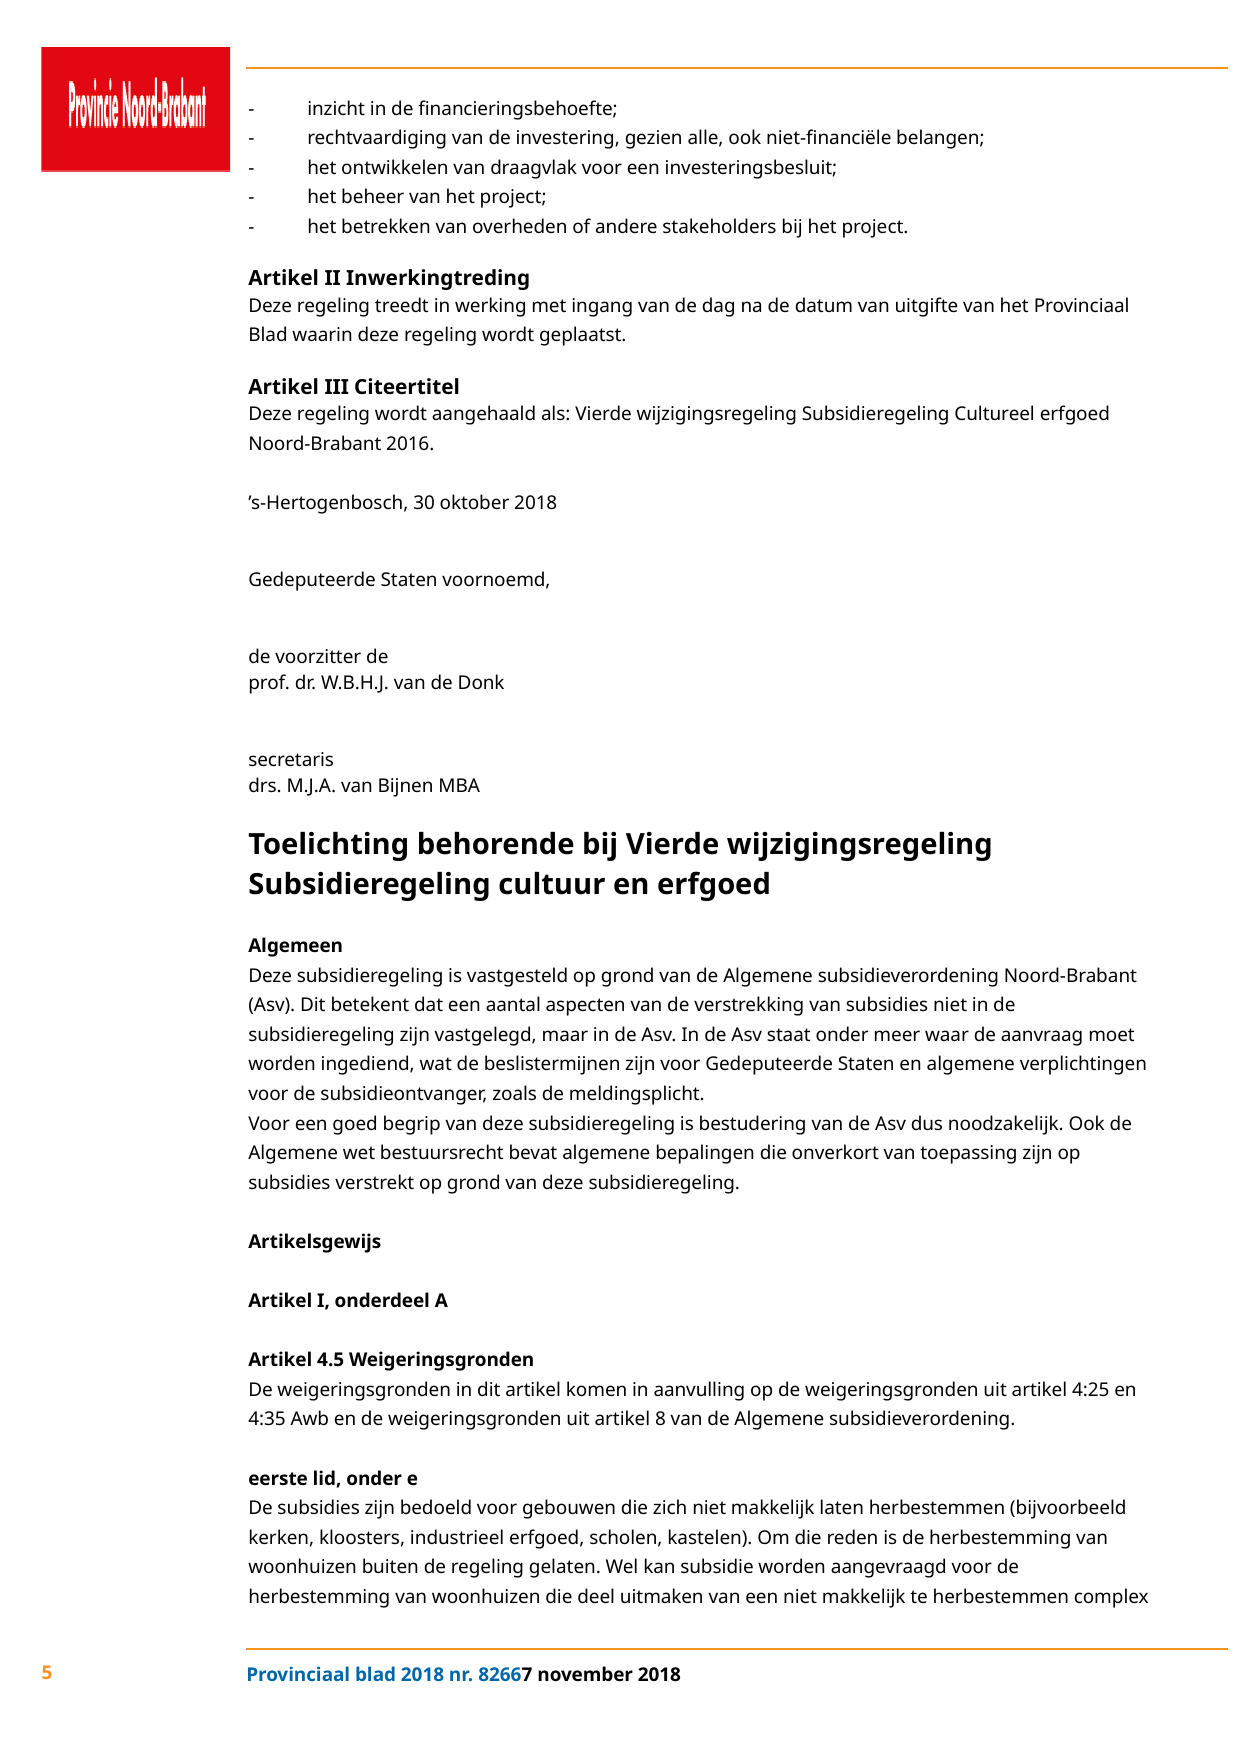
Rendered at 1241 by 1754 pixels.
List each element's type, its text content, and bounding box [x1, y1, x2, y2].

text eerste lid, onder e [248, 1465, 1152, 1490]
text Toelichting behorende bij Vierde wijzigingsregeling Subsidieregeling cultuur en erfgoed [248, 824, 1152, 903]
text Deze regeling wordt aangehaald als: Vierde wijzigingsregeling Subsidieregeling Cultureel erfgoed Noord-Brabant 2016. [248, 400, 1152, 456]
list inzicht in de financieringsbehoefte; [248, 95, 1152, 121]
text De weigeringsgronden in dit artikel komen in aanvulling op de weigeringsgronden uit artikel 4:25 en 4:35 Awb en de weigeringsgronden uit artikel 8 van de Algemene subsidieverordening. [248, 1376, 1152, 1431]
text Deze subsidieregeling is vastgesteld op grond van de Algemene subsidieverordening Noord-Brabant (Asv). Dit betekent dat een aantal aspecten van de verstrekking van subsidies niet in de subsidieregeling zijn vastgelegd, maar in de Asv. In de Asv staat onder meer waar de aanvraag moet worden ingediend, wat de beslistermijnen zijn voor Gedeputeerde Staten en algemene verplichtingen voor de subsidieontvanger, zoals de meldingsplicht. [248, 962, 1152, 1106]
text drs. M.J.A. van Bijnen MBA [248, 772, 1152, 798]
text Artikel 4.5 Weigeringsgronden [248, 1346, 1152, 1372]
text Algemeen [248, 932, 1152, 958]
text Artikel II Inwerkingtreding [248, 263, 1152, 292]
text secretaris [248, 746, 1152, 772]
text Artikel III Citeertitel [248, 372, 1152, 400]
text Artikelsgewijs [248, 1228, 1152, 1254]
picture [41, 47, 231, 172]
list het betrekken van overheden of andere stakeholders bij het project. [248, 213, 1152, 239]
text Voor een goed begrip van deze subsidieregeling is bestudering van de Asv dus noodzakelijk. Ook de Algemene wet bestuursrecht bevat algemene bepalingen die onverkort van toepassing zijn op subsidies verstrekt op grond van deze subsidieregeling. [248, 1110, 1152, 1194]
text Deze regeling treedt in werking met ingang van de dag na de datum van uitgifte van het Provinciaal Blad waarin deze regeling wordt geplaatst. [248, 292, 1152, 347]
list het beheer van het project; [248, 183, 1152, 209]
text Artikel I, onderdeel A [248, 1287, 1152, 1313]
list rechtvaardiging van de investering, gezien alle, ook niet-financiële belangen; [248, 124, 1152, 150]
text de voorzitter de [248, 643, 1152, 669]
list het ontwikkelen van draagvlak voor een investeringsbesluit; [248, 154, 1152, 180]
text ’s-Hertogenbosch, 30 oktober 2018 [248, 489, 1152, 515]
text De subsidies zijn bedoeld voor gebouwen die zich niet makkelijk laten herbestemmen (bijvoorbeeld kerken, kloosters, industrieel erfgoed, scholen, kastelen). Om die reden is de herbestemming van woonhuizen buiten de regeling gelaten. Wel kan subsidie worden aangevraagd voor de herbestemming van woonhuizen die deel uitmaken van een niet makkelijk te herbestemmen complex [248, 1494, 1152, 1609]
text Gedeputeerde Staten voornoemd, [248, 566, 1152, 592]
text prof. dr. W.B.H.J. van de Donk [248, 669, 1152, 695]
